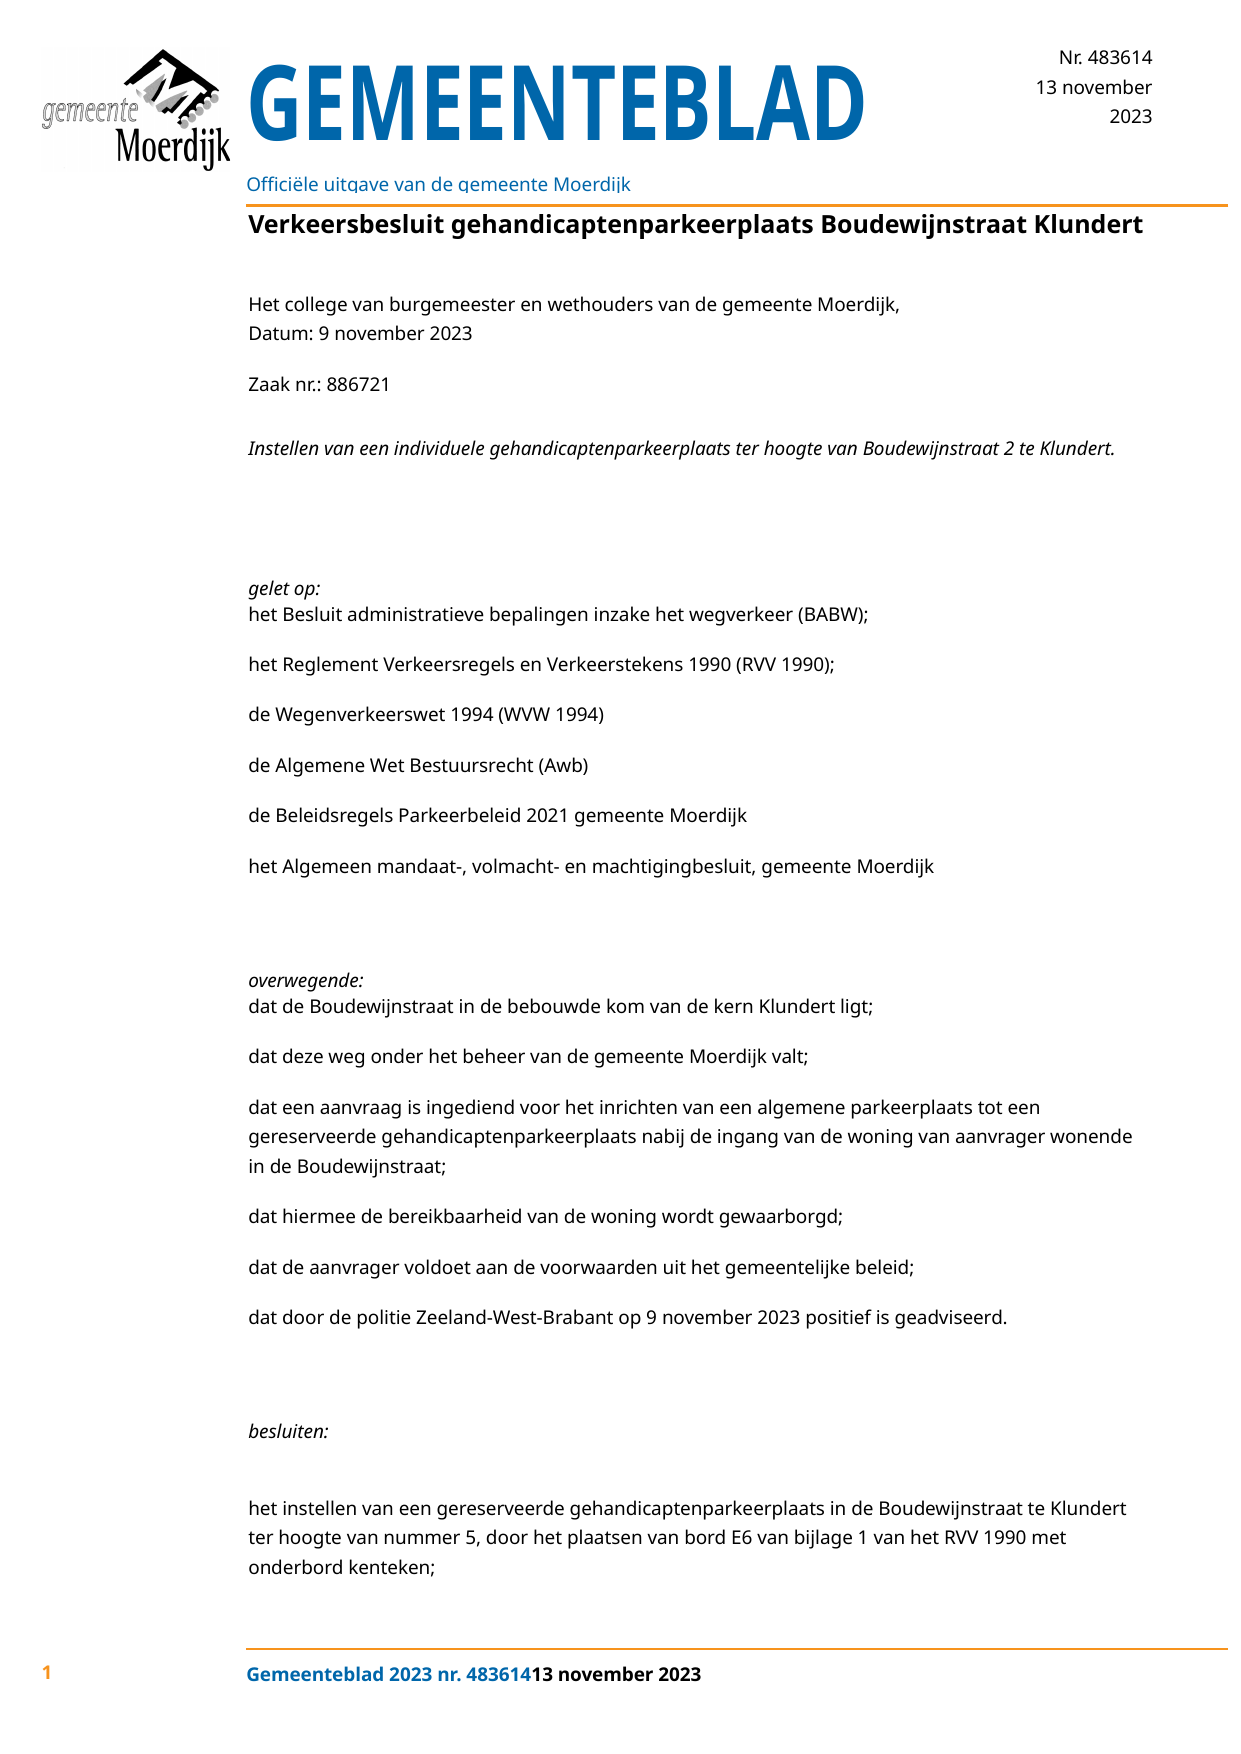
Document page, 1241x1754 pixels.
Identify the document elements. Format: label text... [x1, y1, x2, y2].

text dat de Boudewijnstraat in de bebouwde kom van de kern Klundert ligt; [248, 993, 1152, 1019]
text besluiten: [248, 1419, 1152, 1444]
text het instellen van een gereserveerde gehandicaptenparkeerplaats in de Boudewijnstraat te Klundert ter hoogte van nummer 5, door het plaatsen van bord E6 van bijlage 1 van het RVV 1990 met onderbord kenteken; [248, 1495, 1152, 1580]
text dat door de politie Zeeland-West-Brabant op 9 november 2023 positief is geadviseerd. [248, 1304, 1152, 1330]
text Zaak nr.: 886721 [248, 371, 1152, 397]
picture [41, 47, 231, 172]
text Het college van burgemeester en wethouders van de gemeente Moerdijk, [248, 291, 1152, 317]
text het Besluit administratieve bepalingen inzake het wegverkeer (BABW); [248, 601, 1152, 627]
text het Reglement Verkeersregels en Verkeerstekens 1990 (RVV 1990); [248, 651, 1152, 677]
text Verkeersbesluit gehandicaptenparkeerplaats Boudewijnstraat Klundert [248, 207, 1152, 241]
text Instellen van een individuele gehandicaptenparkeerplaats ter hoogte van Boudewijnstraat 2 te Klundert. [248, 435, 1152, 461]
text dat de aanvrager voldoet aan de voorwaarden uit het gemeentelijke beleid; [248, 1254, 1152, 1279]
text Datum: 9 november 2023 [248, 321, 1152, 346]
text het Algemeen mandaat-, volmacht- en machtigingbesluit, gemeente Moerdijk [248, 853, 1152, 879]
text dat een aanvraag is ingediend voor het inrichten van een algemene parkeerplaats tot een gereserveerde gehandicaptenparkeerplaats nabij de ingang van de woning van aanvrager wonende in de Boudewijnstraat; [248, 1094, 1152, 1179]
text dat deze weg onder het beheer van de gemeente Moerdijk valt; [248, 1043, 1152, 1069]
text de Wegenverkeerswet 1994 (WVW 1994) [248, 702, 1152, 727]
text de Beleidsregels Parkeerbeleid 2021 gemeente Moerdijk [248, 802, 1152, 828]
text de Algemene Wet Bestuursrecht (Awb) [248, 752, 1152, 778]
text dat hiermee de bereikbaarheid van de woning wordt gewaarborgd; [248, 1203, 1152, 1229]
text overwegende: [248, 967, 1152, 993]
text gelet op: [248, 575, 1152, 601]
